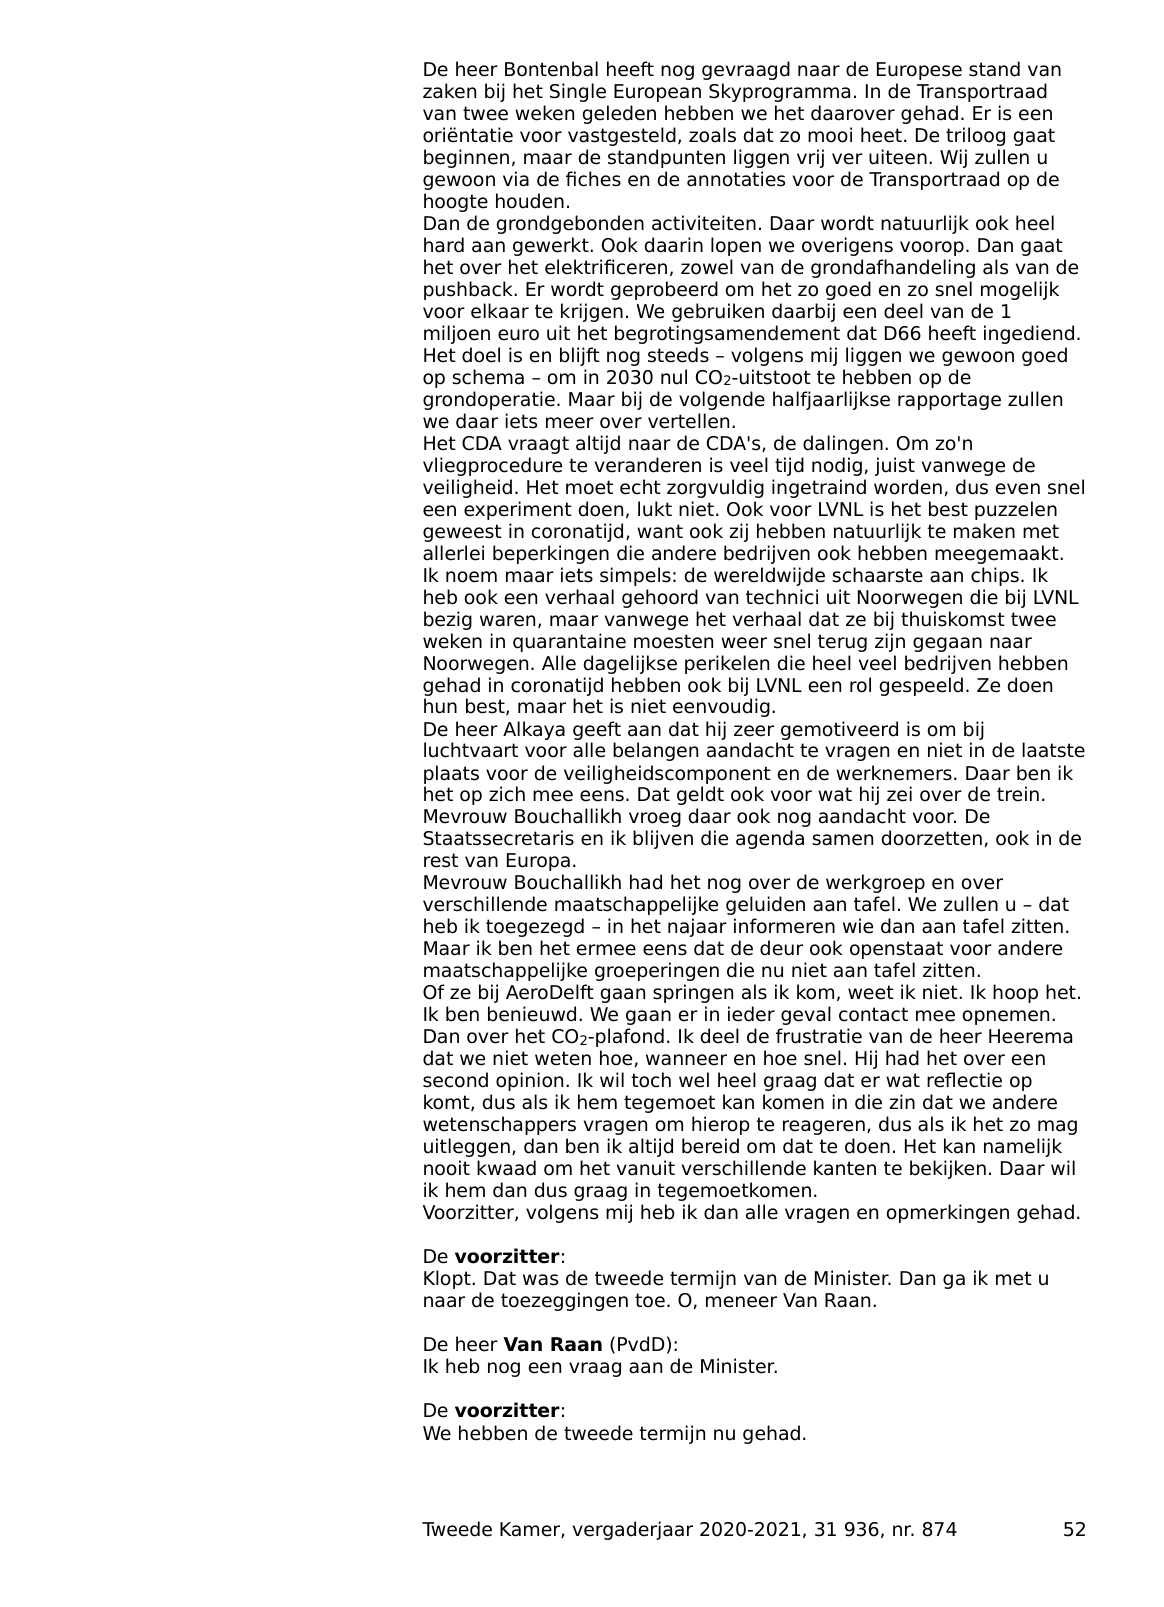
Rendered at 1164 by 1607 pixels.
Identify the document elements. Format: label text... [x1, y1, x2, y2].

text Klopt. Dat was de tweede termijn van de Minister. Dan ga ik met u naar de toezeggingen toe. O, meneer Van Raan. [422, 1268, 1087, 1312]
text Of ze bij AeroDelft gaan springen als ik kom, weet ik niet. Ik hoop het. Ik ben benieuwd. We gaan er in ieder geval contact mee opnemen. [422, 982, 1087, 1026]
text Ik heb nog een vraag aan de Minister. [422, 1356, 1087, 1378]
text De heer Alkaya geeft aan dat hij zeer gemotiveerd is om bij luchtvaart voor alle belangen aandacht te vragen en niet in de laatste plaats voor de veiligheidscomponent en de werknemers. Daar ben ik het op zich mee eens. Dat geldt ook voor wat hij zei over de trein. Mevrouw Bouchallikh vroeg daar ook nog aandacht voor. De Staatssecretaris en ik blijven die agenda samen doorzetten, ook in de rest van Europa. [422, 718, 1087, 872]
text Dan de grondgebonden activiteiten. Daar wordt natuurlijk ook heel hard aan gewerkt. Ook daarin lopen we overigens voorop. Dan gaat het over het elektrificeren, zowel van de grondafhandeling als van de pushback. Er wordt geprobeerd om het zo goed en zo snel mogelijk voor elkaar te krijgen. We gebruiken daarbij een deel van de 1 miljoen euro uit het begrotingsamendement dat D66 heeft ingediend. Het doel is en blijft nog steeds – volgens mij liggen we gewoon goed op schema – om in 2030 nul CO2-uitstoot te hebben op de grondoperatie. Maar bij de volgende halfjaarlijkse rapportage zullen we daar iets meer over vertellen. [422, 213, 1087, 433]
text Voorzitter, volgens mij heb ik dan alle vragen en opmerkingen gehad. [422, 1202, 1087, 1224]
text De heer Bontenbal heeft nog gevraagd naar de Europese stand van zaken bij het Single European Skyprogramma. In de Transportraad van twee weken geleden hebben we het daarover gehad. Er is een oriëntatie voor vastgesteld, zoals dat zo mooi heet. De triloog gaat beginnen, maar de standpunten liggen vrij ver uiteen. Wij zullen u gewoon via de fiches en de annotaties voor de Transportraad op de hoogte houden. [422, 59, 1087, 213]
text De voorzitter: [422, 1246, 1087, 1268]
text De voorzitter: [422, 1400, 1087, 1422]
text De heer Van Raan (PvdD): [422, 1334, 1087, 1356]
text We hebben de tweede termijn nu gehad. [422, 1422, 1087, 1444]
text Het CDA vraagt altijd naar de CDA's, de dalingen. Om zo'n vliegprocedure te veranderen is veel tijd nodig, juist vanwege de veiligheid. Het moet echt zorgvuldig ingetraind worden, dus even snel een experiment doen, lukt niet. Ook voor LVNL is het best puzzelen geweest in coronatijd, want ook zij hebben natuurlijk te maken met allerlei beperkingen die andere bedrijven ook hebben meegemaakt. Ik noem maar iets simpels: de wereldwijde schaarste aan chips. Ik heb ook een verhaal gehoord van technici uit Noorwegen die bij LVNL bezig waren, maar vanwege het verhaal dat ze bij thuiskomst twee weken in quarantaine moesten weer snel terug zijn gegaan naar Noorwegen. Alle dagelijkse perikelen die heel veel bedrijven hebben gehad in coronatijd hebben ook bij LVNL een rol gespeeld. Ze doen hun best, maar het is niet eenvoudig. [422, 433, 1087, 718]
text Dan over het CO2-plafond. Ik deel de frustratie van de heer Heerema dat we niet weten hoe, wanneer en hoe snel. Hij had het over een second opinion. Ik wil toch wel heel graag dat er wat reflectie op komt, dus als ik hem tegemoet kan komen in die zin dat we andere wetenschappers vragen om hierop te reageren, dus als ik het zo mag uitleggen, dan ben ik altijd bereid om dat te doen. Het kan namelijk nooit kwaad om het vanuit verschillende kanten te bekijken. Daar wil ik hem dan dus graag in tegemoetkomen. [422, 1026, 1087, 1202]
text Mevrouw Bouchallikh had het nog over de werkgroep en over verschillende maatschappelijke geluiden aan tafel. We zullen u – dat heb ik toegezegd – in het najaar informeren wie dan aan tafel zitten. Maar ik ben het ermee eens dat de deur ook openstaat voor andere maatschappelijke groeperingen die nu niet aan tafel zitten. [422, 872, 1087, 982]
